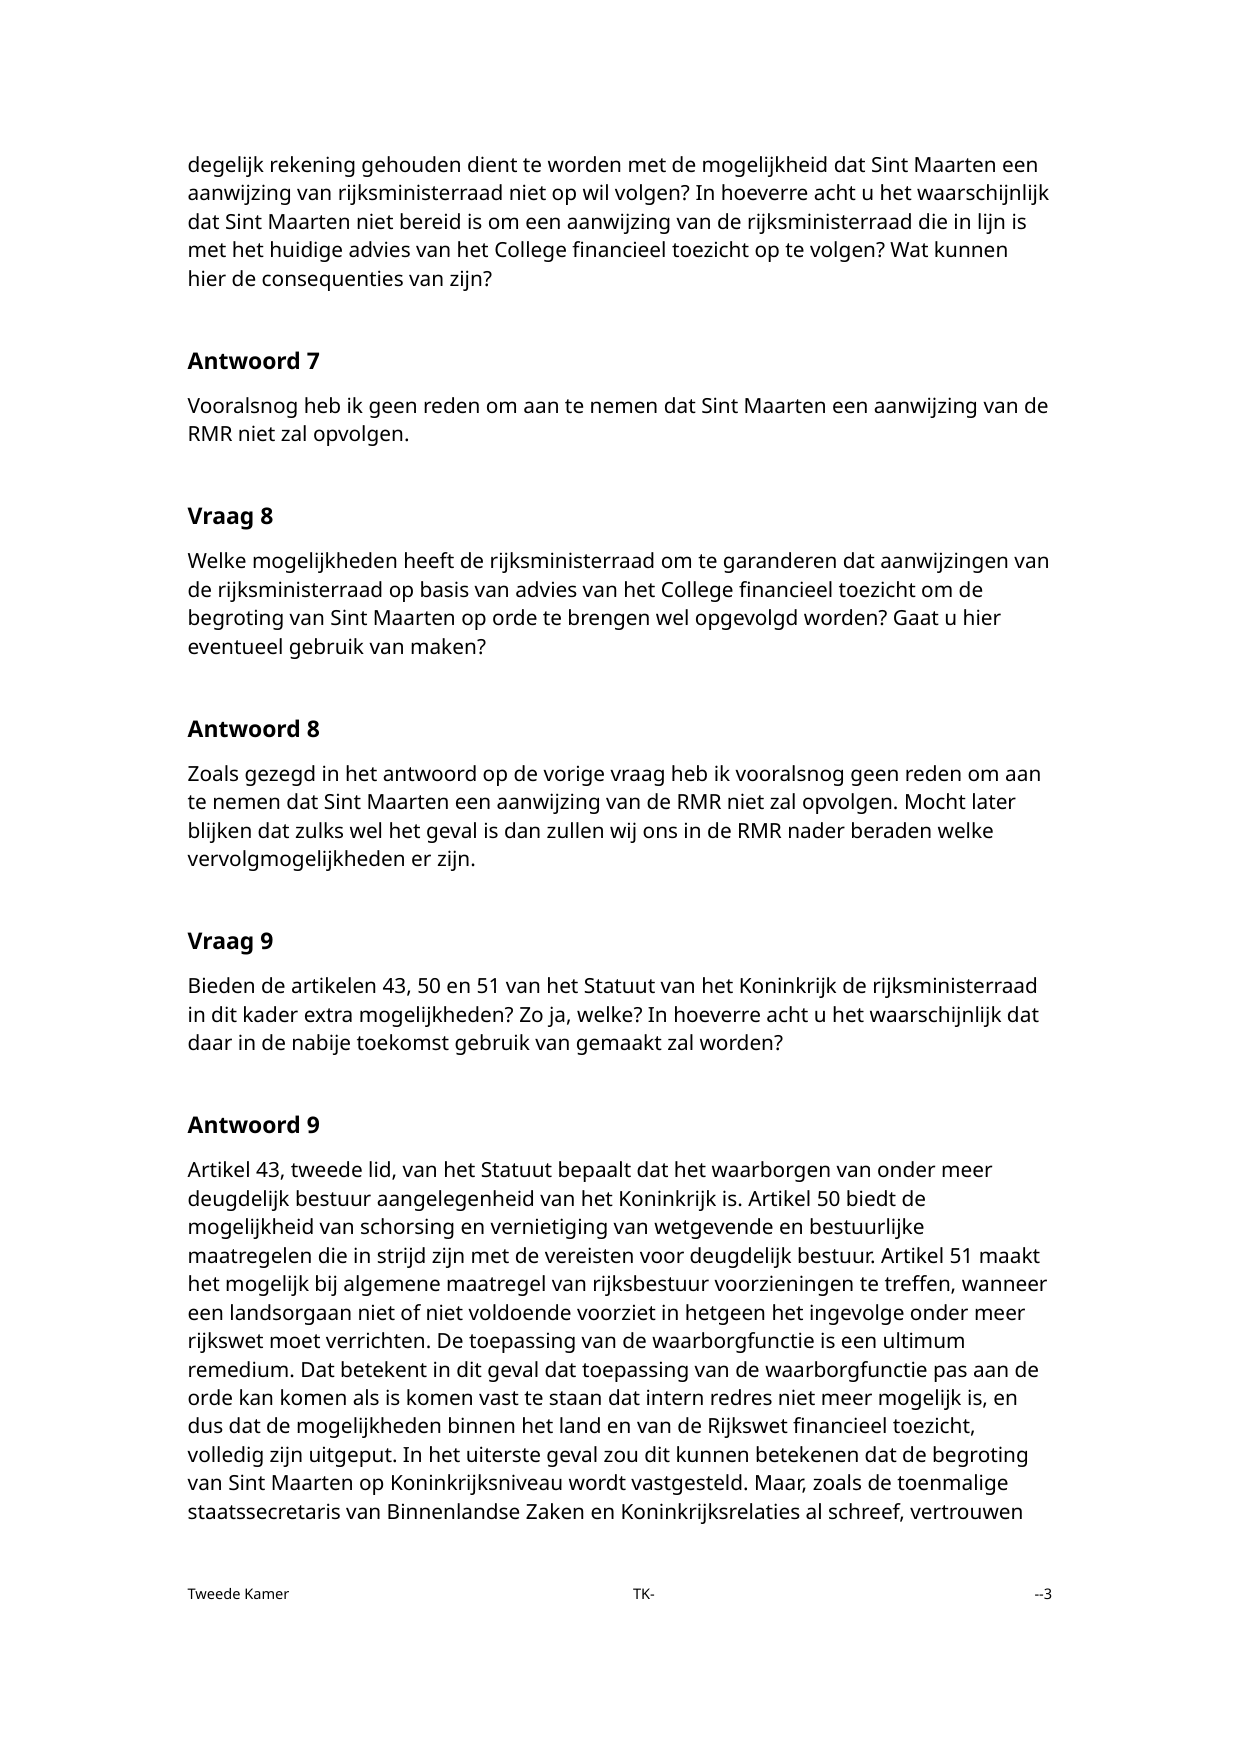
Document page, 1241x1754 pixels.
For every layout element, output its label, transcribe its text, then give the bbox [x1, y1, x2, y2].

text Zoals gezegd in het antwoord op de vorige vraag heb ik vooralsnog geen reden om aan te nemen dat Sint Maarten een aanwijzing van de RMR niet zal opvolgen. Mocht later blijken dat zulks wel het geval is dan zullen wij ons in de RMR nader beraden welke vervolgmogelijkheden er zijn. [187, 759, 1053, 873]
text Vooralsnog heb ik geen reden om aan te nemen dat Sint Maarten een aanwijzing van de RMR niet zal opvolgen. [187, 391, 1053, 448]
subtitle Antwoord 7 [187, 345, 1053, 376]
subtitle Vraag 8 [187, 500, 1053, 532]
subtitle Antwoord 9 [187, 1109, 1053, 1141]
subtitle Antwoord 8 [187, 713, 1053, 744]
text degelijk rekening gehouden dient te worden met de mogelijkheid dat Sint Maarten een aanwijzing van rijksministerraad niet op wil volgen? In hoeverre acht u het waarschijnlijk dat Sint Maarten niet bereid is om een aanwijzing van de rijksministerraad die in lijn is met het huidige advies van het College financieel toezicht op te volgen? Wat kunnen hier de consequenties van zijn? [187, 150, 1053, 292]
text Welke mogelijkheden heeft de rijksministerraad om te garanderen dat aanwijzingen van de rijksministerraad op basis van advies van het College financieel toezicht om de begroting van Sint Maarten op orde te brengen wel opgevolgd worden? Gaat u hier eventueel gebruik van maken? [187, 547, 1053, 660]
text Artikel 43, tweede lid, van het Statuut bepaalt dat het waarborgen van onder meer deugdelijk bestuur aangelegenheid van het Koninkrijk is. Artikel 50 biedt de mogelijkheid van schorsing en vernietiging van wetgevende en bestuurlijke maatregelen die in strijd zijn met de vereisten voor deugdelijk bestuur. Artikel 51 maakt het mogelijk bij algemene maatregel van rijksbestuur voorzieningen te treffen, wanneer een landsorgaan niet of niet voldoende voorziet in hetgeen het ingevolge onder meer rijkswet moet verrichten. De toepassing van de waarborgfunctie is een ultimum remedium. Dat betekent in dit geval dat toepassing van de waarborgfunctie pas aan de orde kan komen als is komen vast te staan dat intern redres niet meer mogelijk is, en dus dat de mogelijkheden binnen het land en van de Rijkswet financieel toezicht, volledig zijn uitgeput. In het uiterste geval zou dit kunnen betekenen dat de begroting van Sint Maarten op Koninkrijksniveau wordt vastgesteld. Maar, zoals de toenmalige staatssecretaris van Binnenlandse Zaken en Koninkrijksrelaties al schreef, vertrouwen [187, 1156, 1053, 1525]
subtitle Vraag 9 [187, 925, 1053, 957]
text Bieden de artikelen 43, 50 en 51 van het Statuut van het Koninkrijk de rijksministerraad in dit kader extra mogelijkheden? Zo ja, welke? In hoeverre acht u het waarschijnlijk dat daar in de nabije toekomst gebruik van gemaakt zal worden? [187, 972, 1053, 1057]
